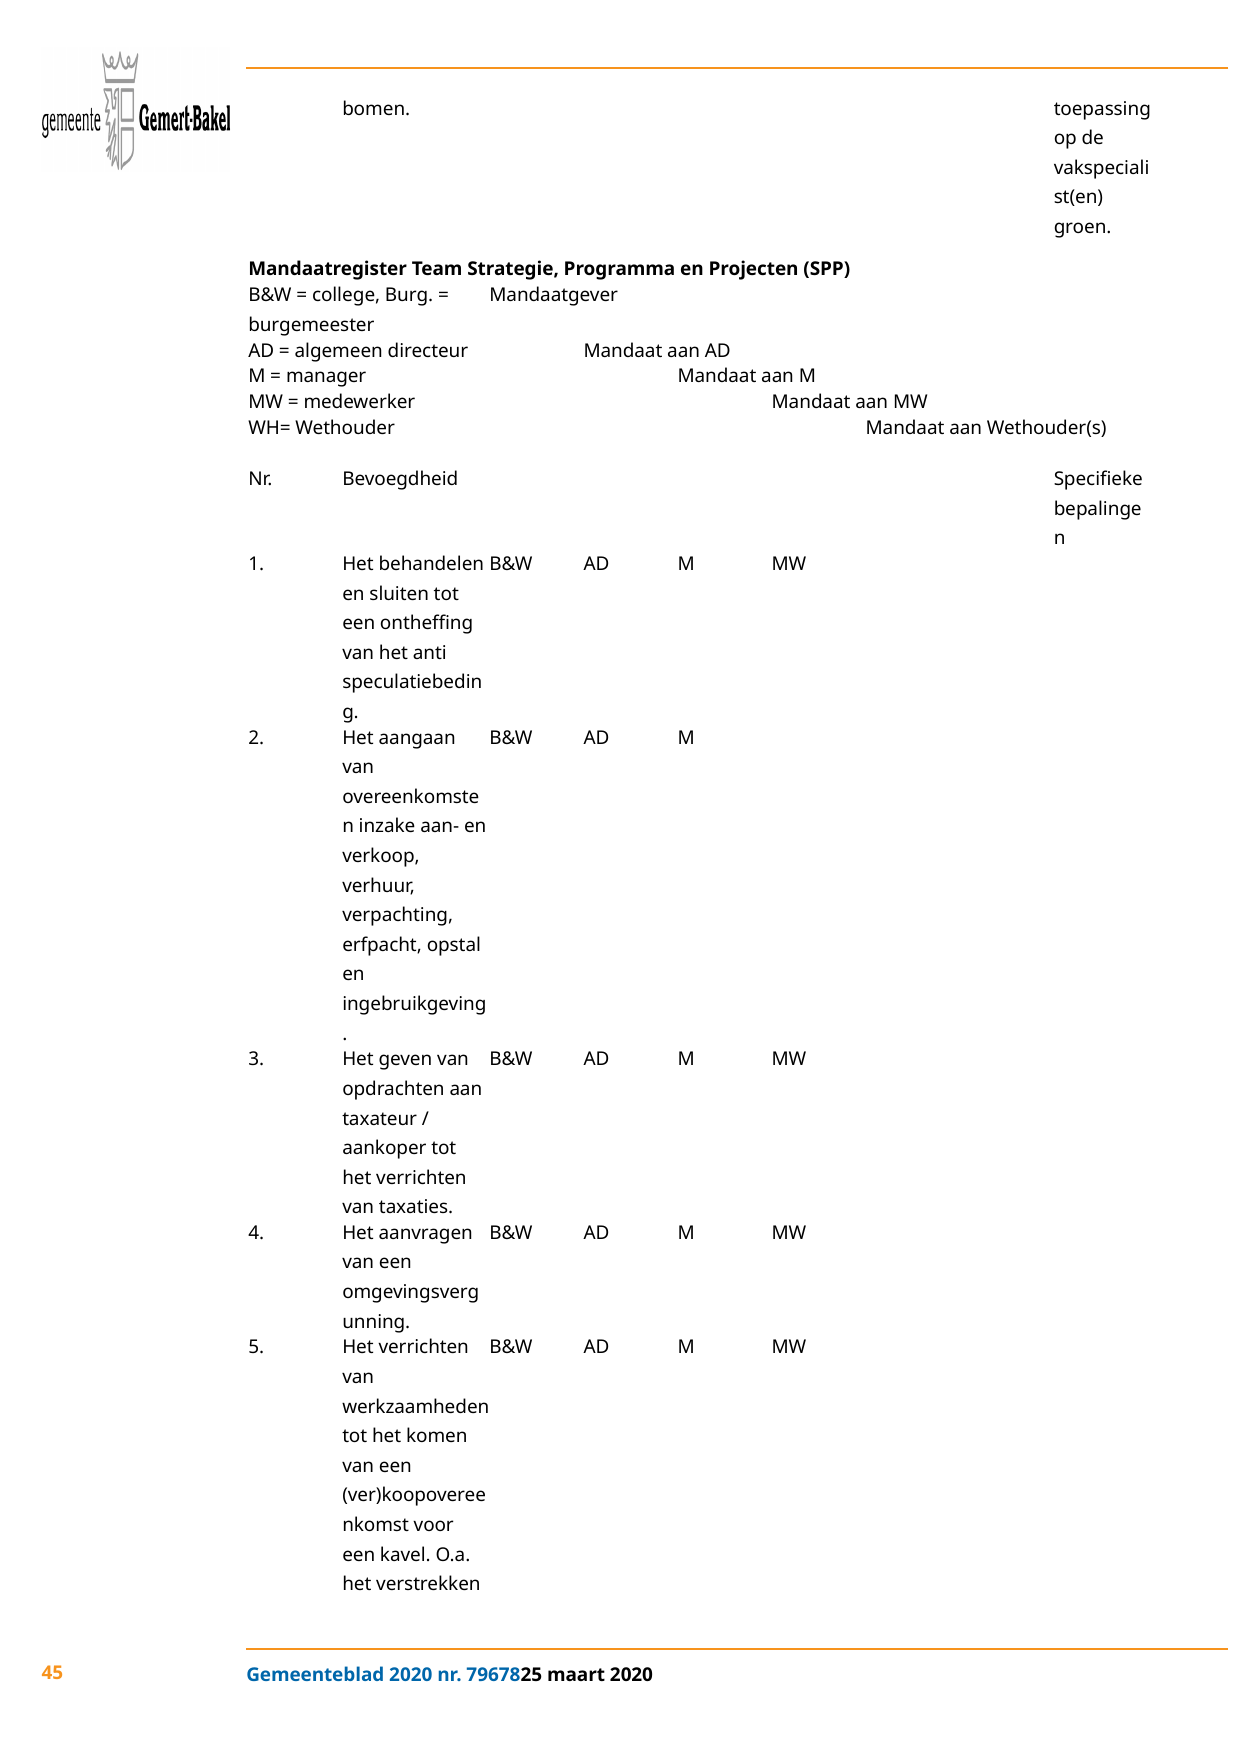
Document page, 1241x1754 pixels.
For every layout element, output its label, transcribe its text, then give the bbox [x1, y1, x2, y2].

table_cell Bevoegdheid [342, 465, 489, 550]
table_header B&W = college, Burg. = burgemeester [248, 281, 489, 337]
table_cell MW = medewerker [248, 388, 489, 414]
table_cell [1054, 1334, 1152, 1596]
table_cell [248, 440, 489, 465]
table_cell 4. [248, 1219, 342, 1334]
table_cell M [677, 1046, 771, 1219]
table_cell M [677, 1334, 771, 1596]
table_cell Mandaat aan M [677, 363, 1152, 388]
table_cell 1. [248, 550, 342, 724]
table_cell AD [583, 1046, 677, 1219]
table_cell [489, 95, 583, 239]
table_cell [959, 95, 1053, 239]
table_cell AD = algemeen directeur [248, 337, 489, 362]
table_cell toepassing op de vakspecialist(en) groen. [1054, 95, 1152, 239]
table_cell [583, 363, 677, 550]
table_cell WH= Wethouder [248, 414, 489, 440]
table_cell Het aanvragen van een omgevingsvergunning. [342, 1219, 489, 1334]
table_cell Nr. [248, 465, 342, 550]
table_cell [583, 95, 677, 239]
table_cell B&W [489, 724, 583, 1046]
table_cell [248, 95, 342, 239]
table_cell [489, 337, 583, 550]
table_cell [959, 1219, 1053, 1334]
table_cell Specifieke bepalingen [1054, 465, 1152, 550]
table_cell [959, 550, 1053, 724]
table_cell [865, 1046, 959, 1219]
table_cell [865, 550, 959, 724]
table_cell [865, 1219, 959, 1334]
table_cell M [677, 724, 771, 1046]
table_cell [1054, 550, 1152, 724]
table_cell B&W [489, 1219, 583, 1334]
table_cell AD [583, 1219, 677, 1334]
table_cell Mandaat aan MW [771, 388, 1152, 414]
table_cell AD [583, 550, 677, 724]
table_cell [1054, 1219, 1152, 1334]
table_cell AD [583, 724, 677, 1046]
table_cell [959, 1334, 1053, 1596]
table_cell [865, 440, 959, 550]
table_cell B&W [489, 550, 583, 724]
table_cell Mandaat aan AD [583, 337, 1152, 362]
table_cell [771, 724, 865, 1046]
table_cell Het behandelen en sluiten tot een ontheffing van het anti speculatiebeding. [342, 550, 489, 724]
table_cell bomen. [342, 95, 489, 239]
table_cell [1054, 724, 1152, 1046]
table_cell Mandaat aan Wethouder(s) [865, 414, 1152, 440]
table_cell M = manager [248, 363, 489, 388]
table_cell B&W [489, 1046, 583, 1219]
table_cell MW [771, 550, 865, 724]
table_cell [865, 1334, 959, 1596]
table_cell 3. [248, 1046, 342, 1219]
table_cell 2. [248, 724, 342, 1046]
table_cell [771, 95, 865, 239]
table_cell [771, 414, 865, 550]
table_cell B&W [489, 1334, 583, 1596]
table_cell M [677, 550, 771, 724]
table_cell MW [771, 1334, 865, 1596]
table_cell 5. [248, 1334, 342, 1596]
table_cell MW [771, 1219, 865, 1334]
table_cell [865, 724, 959, 1046]
table_cell Het geven van opdrachten aan taxateur / aankoper tot het verrichten van taxaties. [342, 1046, 489, 1219]
table_cell Het verrichten van werkzaamheden tot het komen van een (ver)koopovereenkomst voor een kavel. O.a. het verstrekken [342, 1334, 489, 1596]
table_cell [1054, 1046, 1152, 1219]
table_cell [959, 465, 1053, 550]
table_cell [959, 1046, 1053, 1219]
table_cell AD [583, 1334, 677, 1596]
table_cell [677, 388, 771, 550]
table_cell [677, 95, 771, 239]
table_cell [959, 440, 1152, 465]
table_cell M [677, 1219, 771, 1334]
table_cell MW [771, 1046, 865, 1219]
table_cell [959, 724, 1053, 1046]
text Mandaatregister Team Strategie, Programma en Projecten (SPP) [248, 256, 1152, 281]
table_header Mandaatgever [489, 281, 1152, 337]
table_cell Het aangaan van overeenkomsten inzake aan- en verkoop, verhuur, verpachting, erfpacht, opstal en ingebruikgeving. [342, 724, 489, 1046]
picture [41, 47, 231, 172]
table_cell [865, 95, 959, 239]
